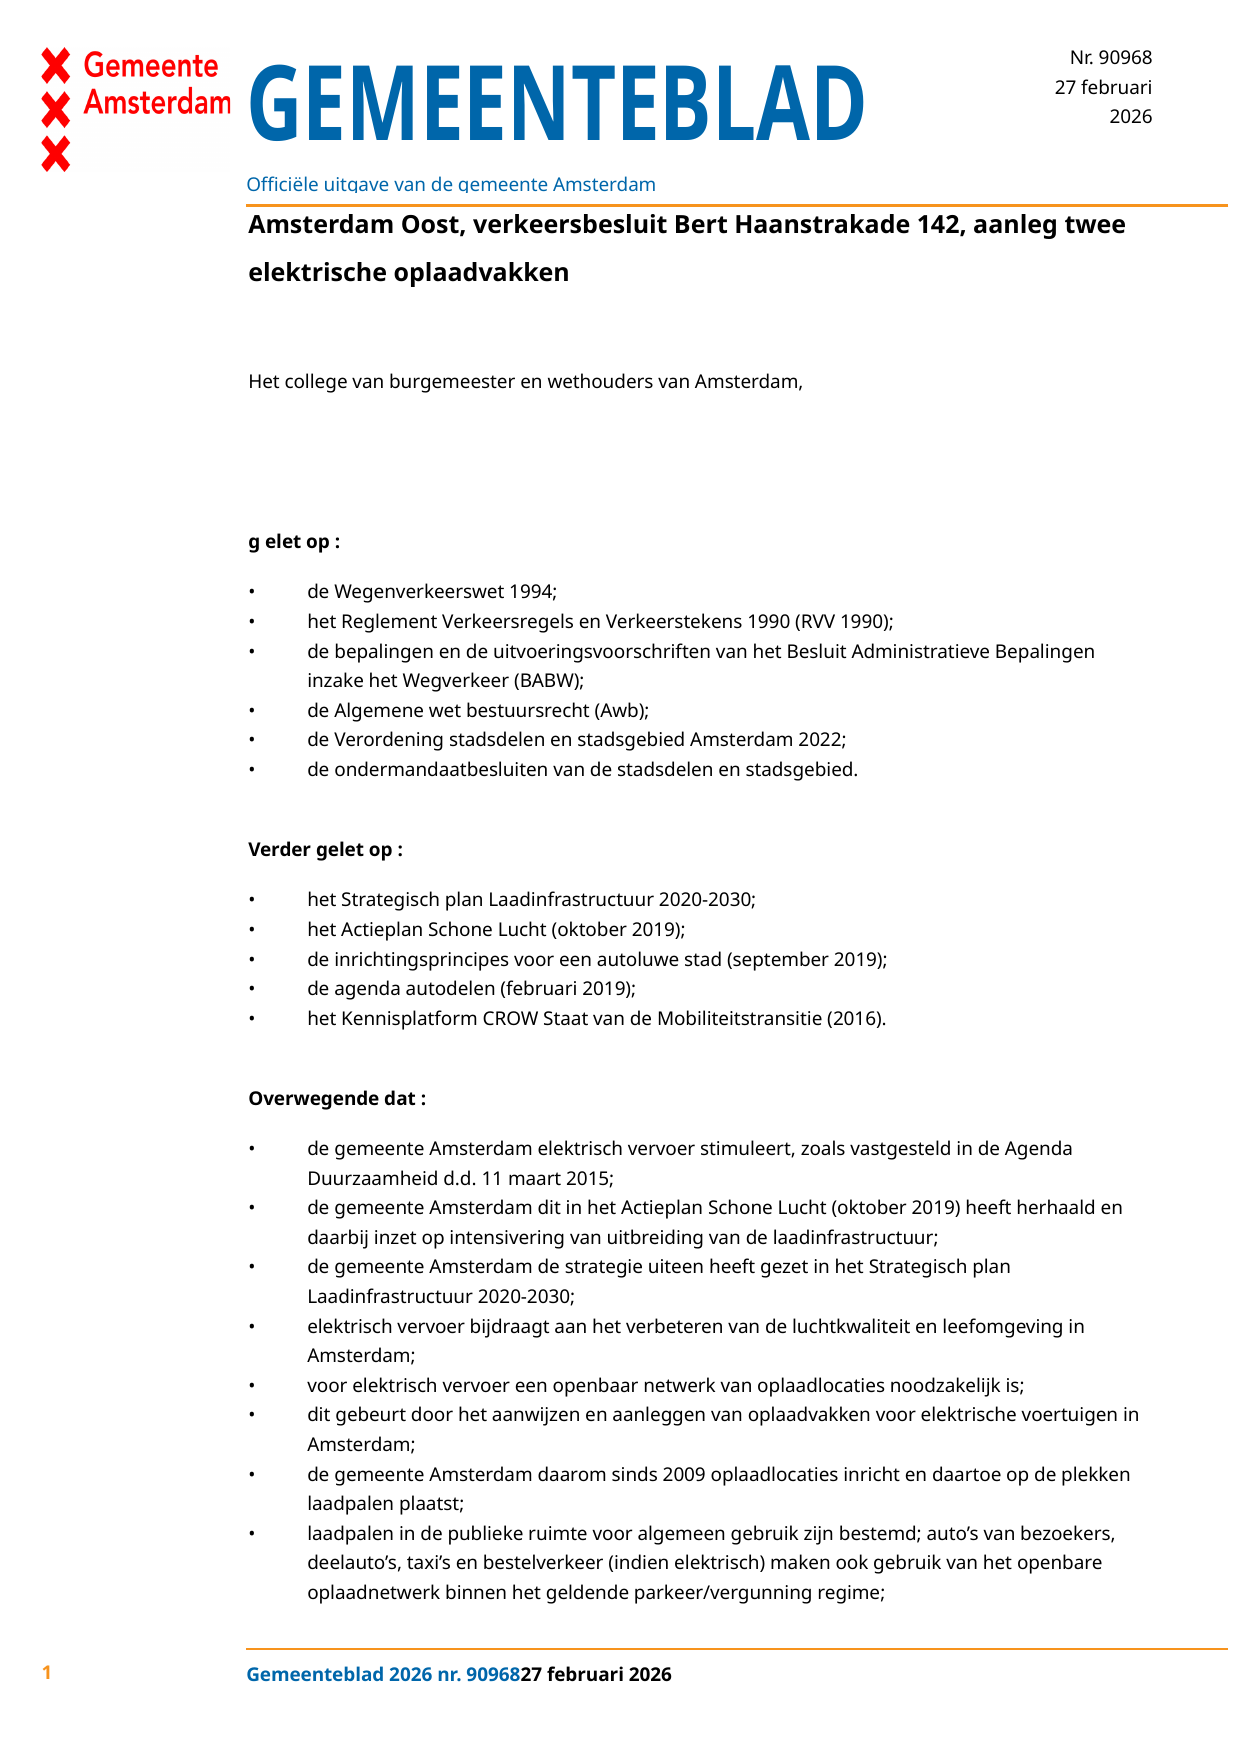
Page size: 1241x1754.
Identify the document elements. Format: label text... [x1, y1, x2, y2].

picture [41, 47, 231, 172]
list de Algemene wet bestuursrecht (Awb); [248, 697, 1152, 723]
text Verder gelet op : [248, 836, 1152, 862]
list de gemeente Amsterdam de strategie uiteen heeft gezet in het Strategisch plan Laadinfrastructuur 2020-2030; [248, 1254, 1152, 1309]
list het Actieplan Schone Lucht (oktober 2019); [248, 916, 1152, 942]
list het Strategisch plan Laadinfrastructuur 2020-2030; [248, 887, 1152, 912]
list laadpalen in de publieke ruimte voor algemeen gebruik zijn bestemd; auto’s van bezoekers, deelauto’s, taxi’s en bestelverkeer (indien elektrisch) maken ook gebruik van het openbare oplaadnetwerk binnen het geldende parkeer/vergunning regime; [248, 1520, 1152, 1605]
text Amsterdam Oost, verkeersbesluit Bert Haanstrakade 142, aanleg twee elektrische oplaadvakken [248, 207, 1152, 288]
list de gemeente Amsterdam daarom sinds 2009 oplaadlocaties inricht en daartoe op de plekken laadpalen plaatst; [248, 1461, 1152, 1516]
text g elet op : [248, 528, 1152, 554]
list de agenda autodelen (februari 2019); [248, 975, 1152, 1001]
list het Kennisplatform CROW Staat van de Mobiliteitstransitie (2016). [248, 1005, 1152, 1031]
text Het college van burgemeester en wethouders van Amsterdam, [248, 368, 1152, 394]
list dit gebeurt door het aanwijzen en aanleggen van oplaadvakken voor elektrische voertuigen in Amsterdam; [248, 1402, 1152, 1457]
list de inrichtingsprincipes voor een autoluwe stad (september 2019); [248, 946, 1152, 971]
list de Verordening stadsdelen en stadsgebied Amsterdam 2022; [248, 727, 1152, 752]
list de ondermandaatbesluiten van de stadsdelen en stadsgebied. [248, 756, 1152, 782]
list het Reglement Verkeersregels en Verkeerstekens 1990 (RVV 1990); [248, 608, 1152, 634]
list elektrisch vervoer bijdraagt aan het verbeteren van de luchtkwaliteit en leefomgeving in Amsterdam; [248, 1313, 1152, 1368]
list de Wegenverkeerswet 1994; [248, 579, 1152, 604]
text Overwegende dat : [248, 1085, 1152, 1111]
list de bepalingen en de uitvoeringsvoorschriften van het Besluit Administratieve Bepalingen inzake het Wegverkeer (BABW); [248, 638, 1152, 693]
list voor elektrisch vervoer een openbaar netwerk van oplaadlocaties noodzakelijk is; [248, 1372, 1152, 1398]
list de gemeente Amsterdam elektrisch vervoer stimuleert, zoals vastgesteld in de Agenda Duurzaamheid d.d. 11 maart 2015; [248, 1135, 1152, 1191]
list de gemeente Amsterdam dit in het Actieplan Schone Lucht (oktober 2019) heeft herhaald en daarbij inzet op intensivering van uitbreiding van de laadinfrastructuur; [248, 1194, 1152, 1250]
